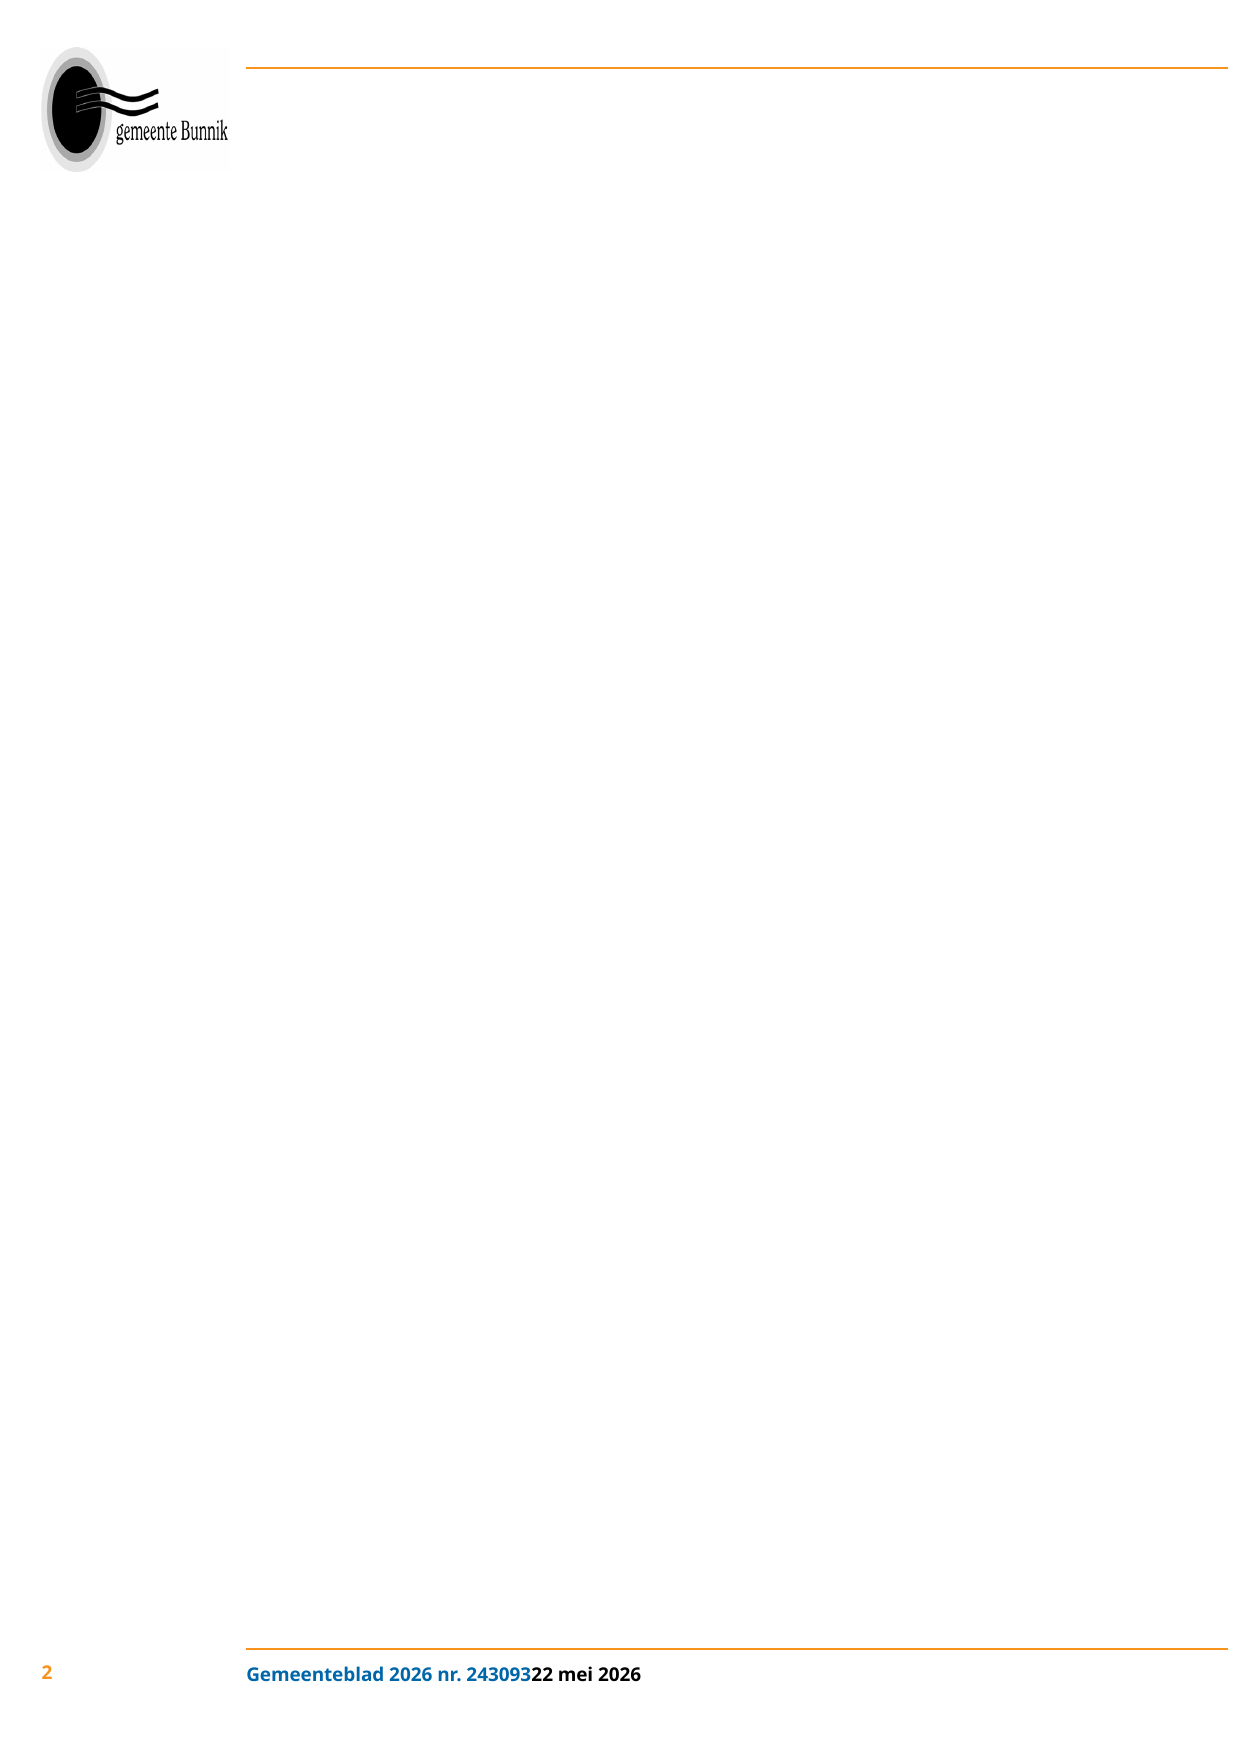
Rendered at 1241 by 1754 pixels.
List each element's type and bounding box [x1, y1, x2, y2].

picture [41, 47, 231, 172]
